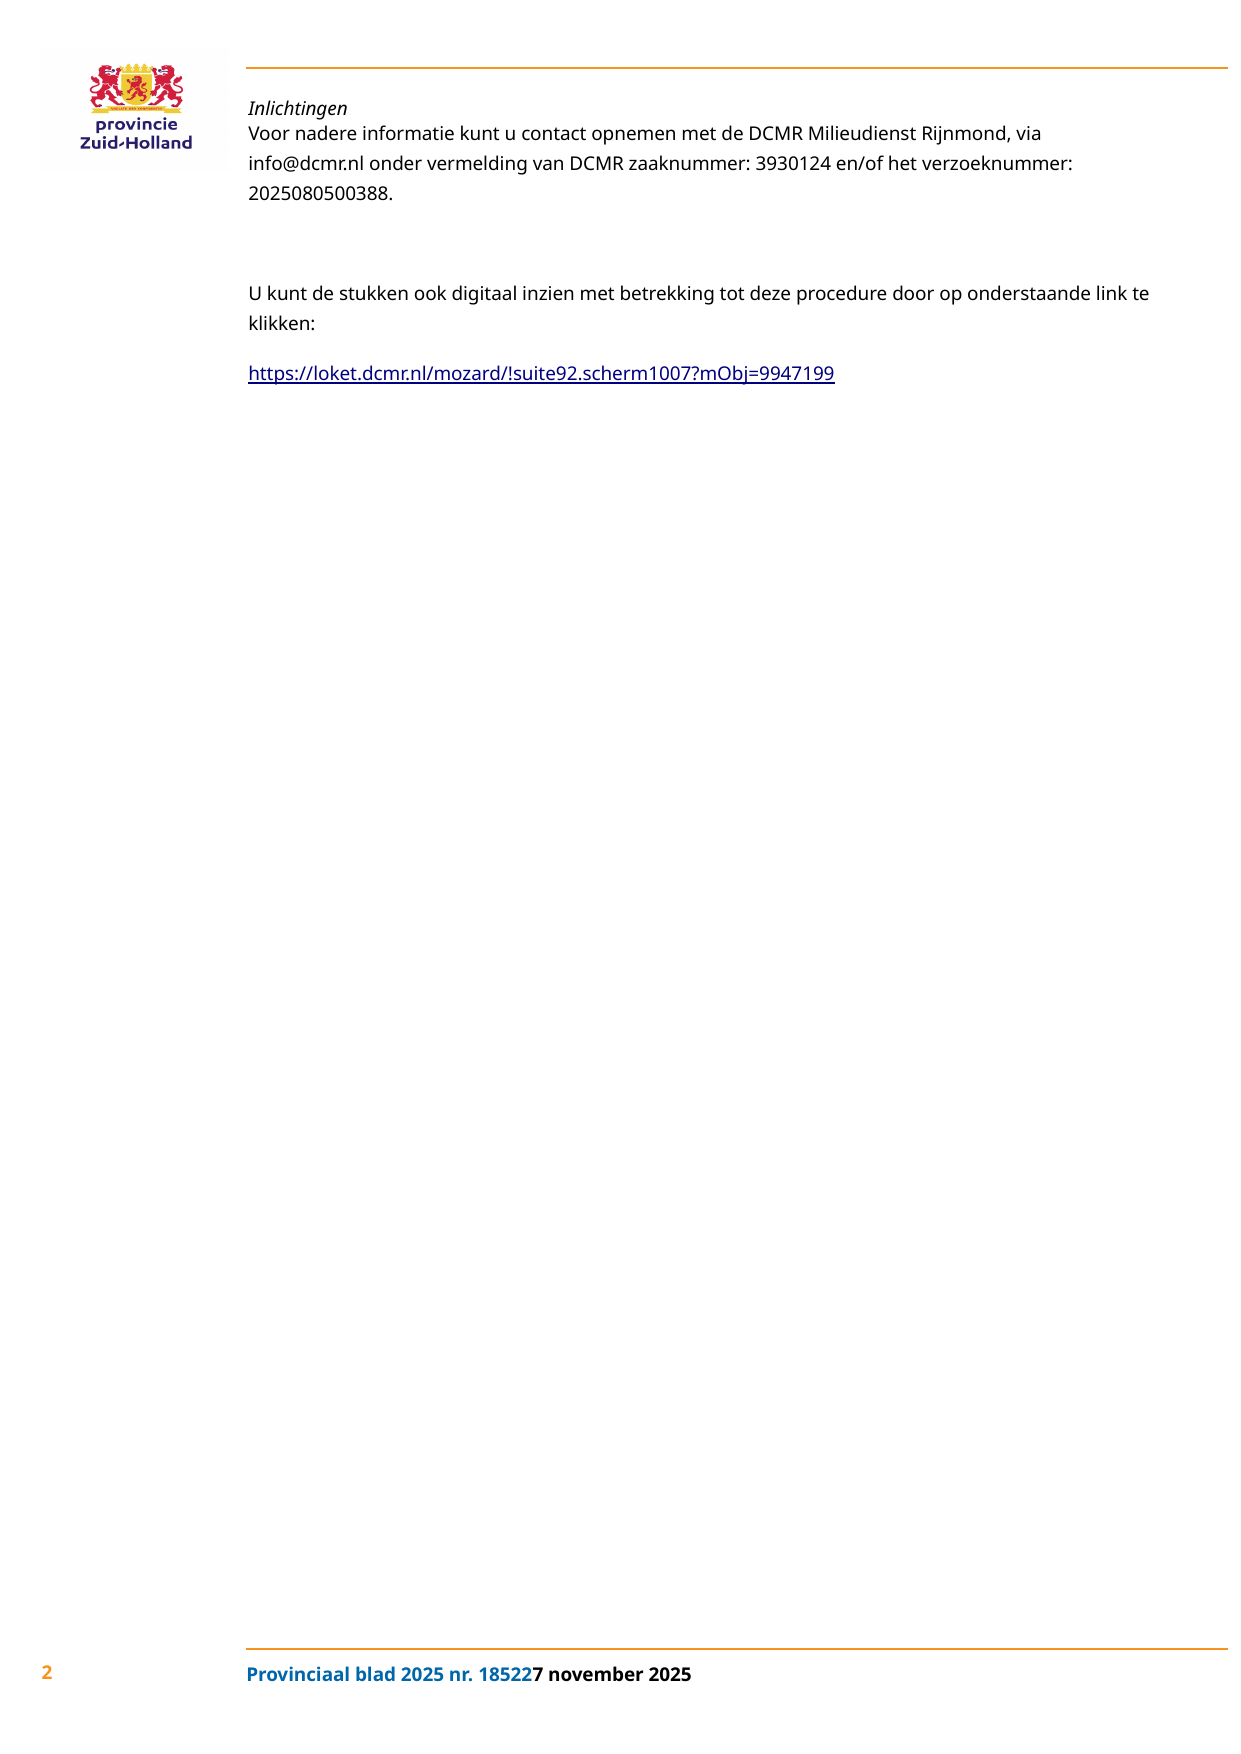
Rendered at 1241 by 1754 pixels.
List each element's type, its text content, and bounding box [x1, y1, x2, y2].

picture [41, 47, 231, 172]
text U kunt de stukken ook digitaal inzien met betrekking tot deze procedure door op onderstaande link te klikken: [248, 281, 1152, 336]
text https://loket.dcmr.nl/mozard/!suite92.scherm1007?mObj=9947199 [248, 361, 1152, 386]
text Voor nadere informatie kunt u contact opnemen met de DCMR Milieudienst Rijnmond, via info@dcmr.nl onder vermelding van DCMR zaaknummer: 3930124 en/of het verzoeknummer: 2025080500388. [248, 121, 1152, 205]
text Inlichtingen [248, 95, 1152, 121]
